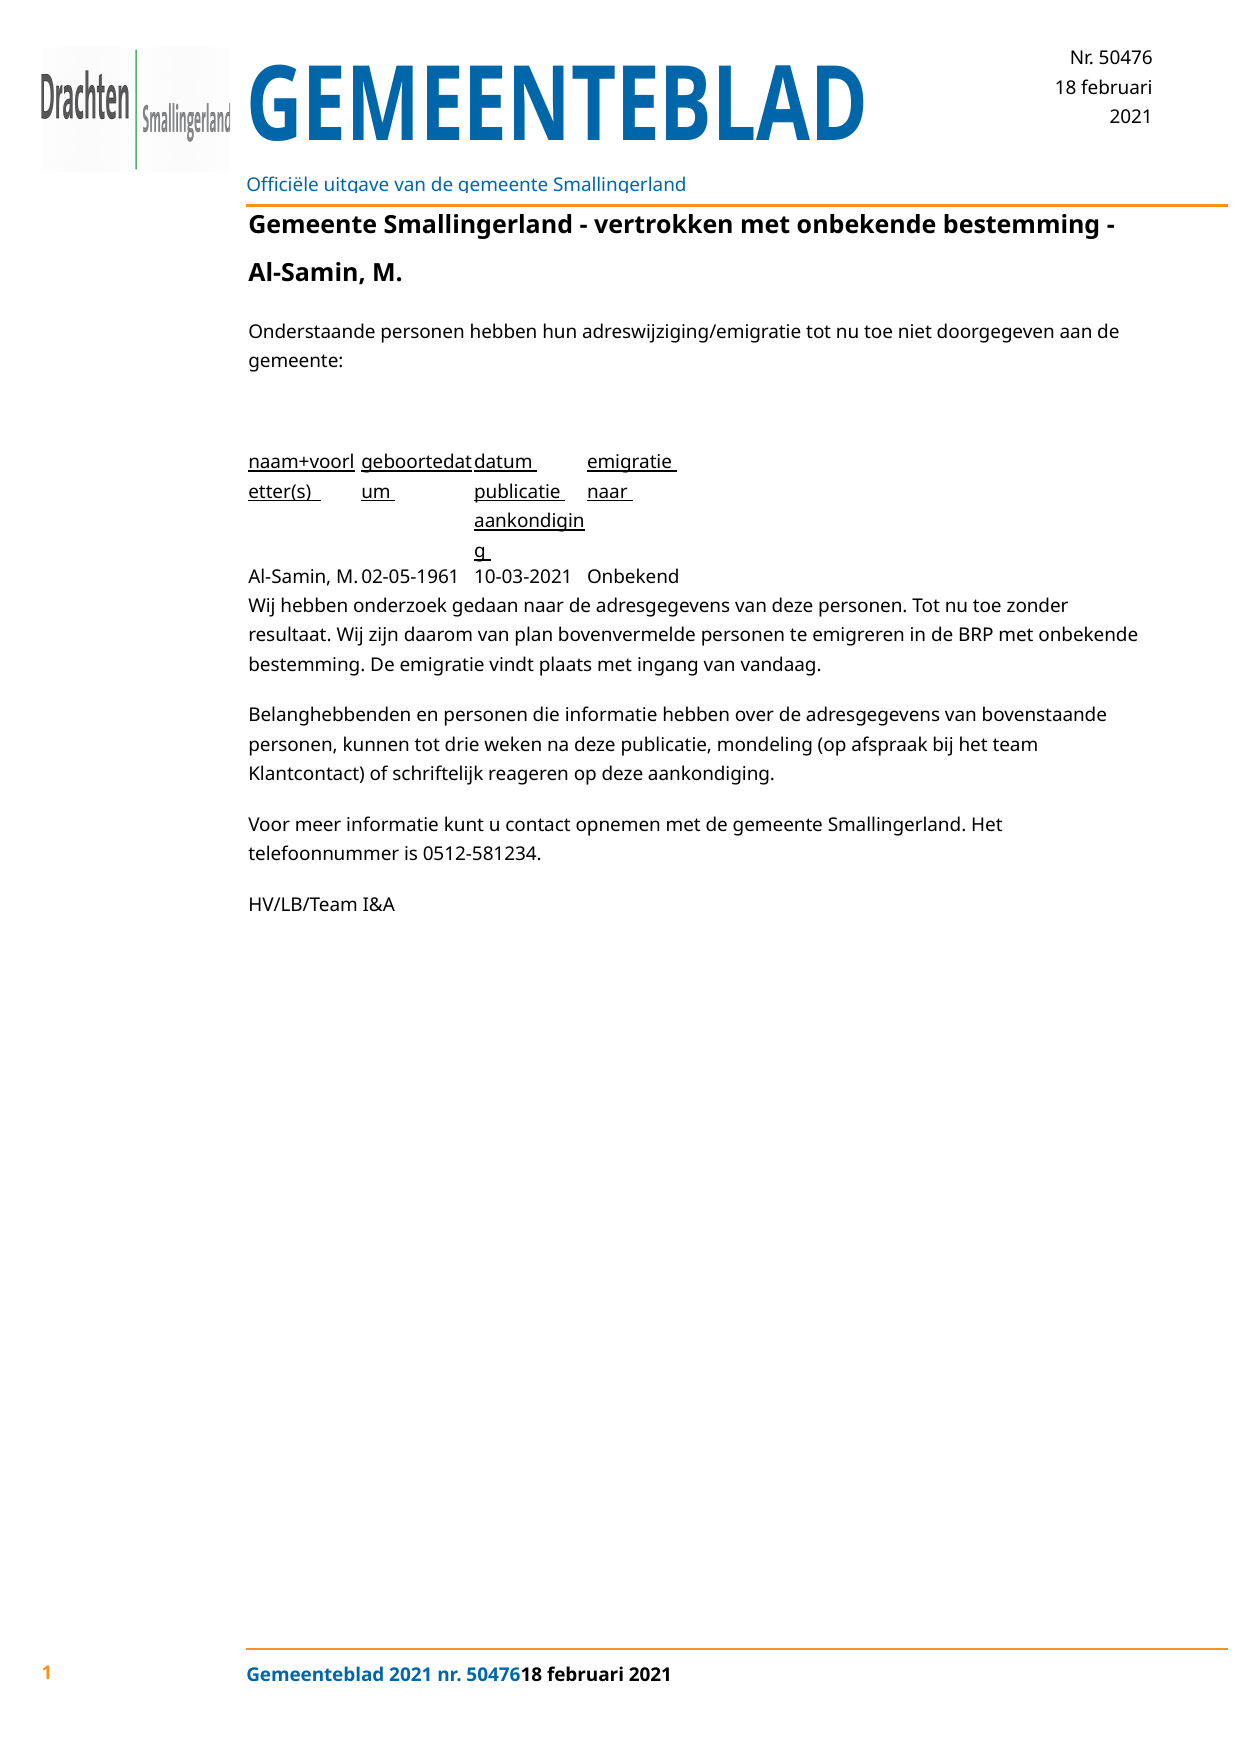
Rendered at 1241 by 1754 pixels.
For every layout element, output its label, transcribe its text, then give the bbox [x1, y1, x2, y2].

table_cell 02-05-1961 [361, 563, 474, 589]
table_header datum publicatie aankondiging [474, 449, 587, 563]
table_header emigratie naar [587, 449, 700, 563]
table_cell Onbekend [587, 563, 700, 589]
table_header geboortedatum [361, 449, 474, 563]
text Belanghebbenden en personen die informatie hebben over de adresgegevens van bovenstaande personen, kunnen tot drie weken na deze publicatie, mondeling (op afspraak bij het team Klantcontact) of schriftelijk reageren op deze aankondiging. [248, 701, 1152, 786]
picture [41, 47, 231, 172]
table_cell Al-Samin, M. [248, 563, 361, 589]
table_header naam+voorletter(s) [248, 449, 361, 563]
table_cell 10-03-2021 [474, 563, 587, 589]
text Voor meer informatie kunt u contact opnemen met de gemeente Smallingerland. Het telefoonnummer is 0512-581234. [248, 811, 1152, 866]
text HV/LB/Team I&A [248, 891, 1152, 917]
text Onderstaande personen hebben hun adreswijziging/emigratie tot nu toe niet doorgegeven aan de gemeente: [248, 318, 1152, 373]
text Wij hebben onderzoek gedaan naar de adresgegevens van deze personen. Tot nu toe zonder resultaat. Wij zijn daarom van plan bovenvermelde personen te emigreren in de BRP met onbekende bestemming. De emigratie vindt plaats met ingang van vandaag. [248, 592, 1152, 677]
text Gemeente Smallingerland - vertrokken met onbekende bestemming - Al-Samin, M. [248, 207, 1152, 288]
